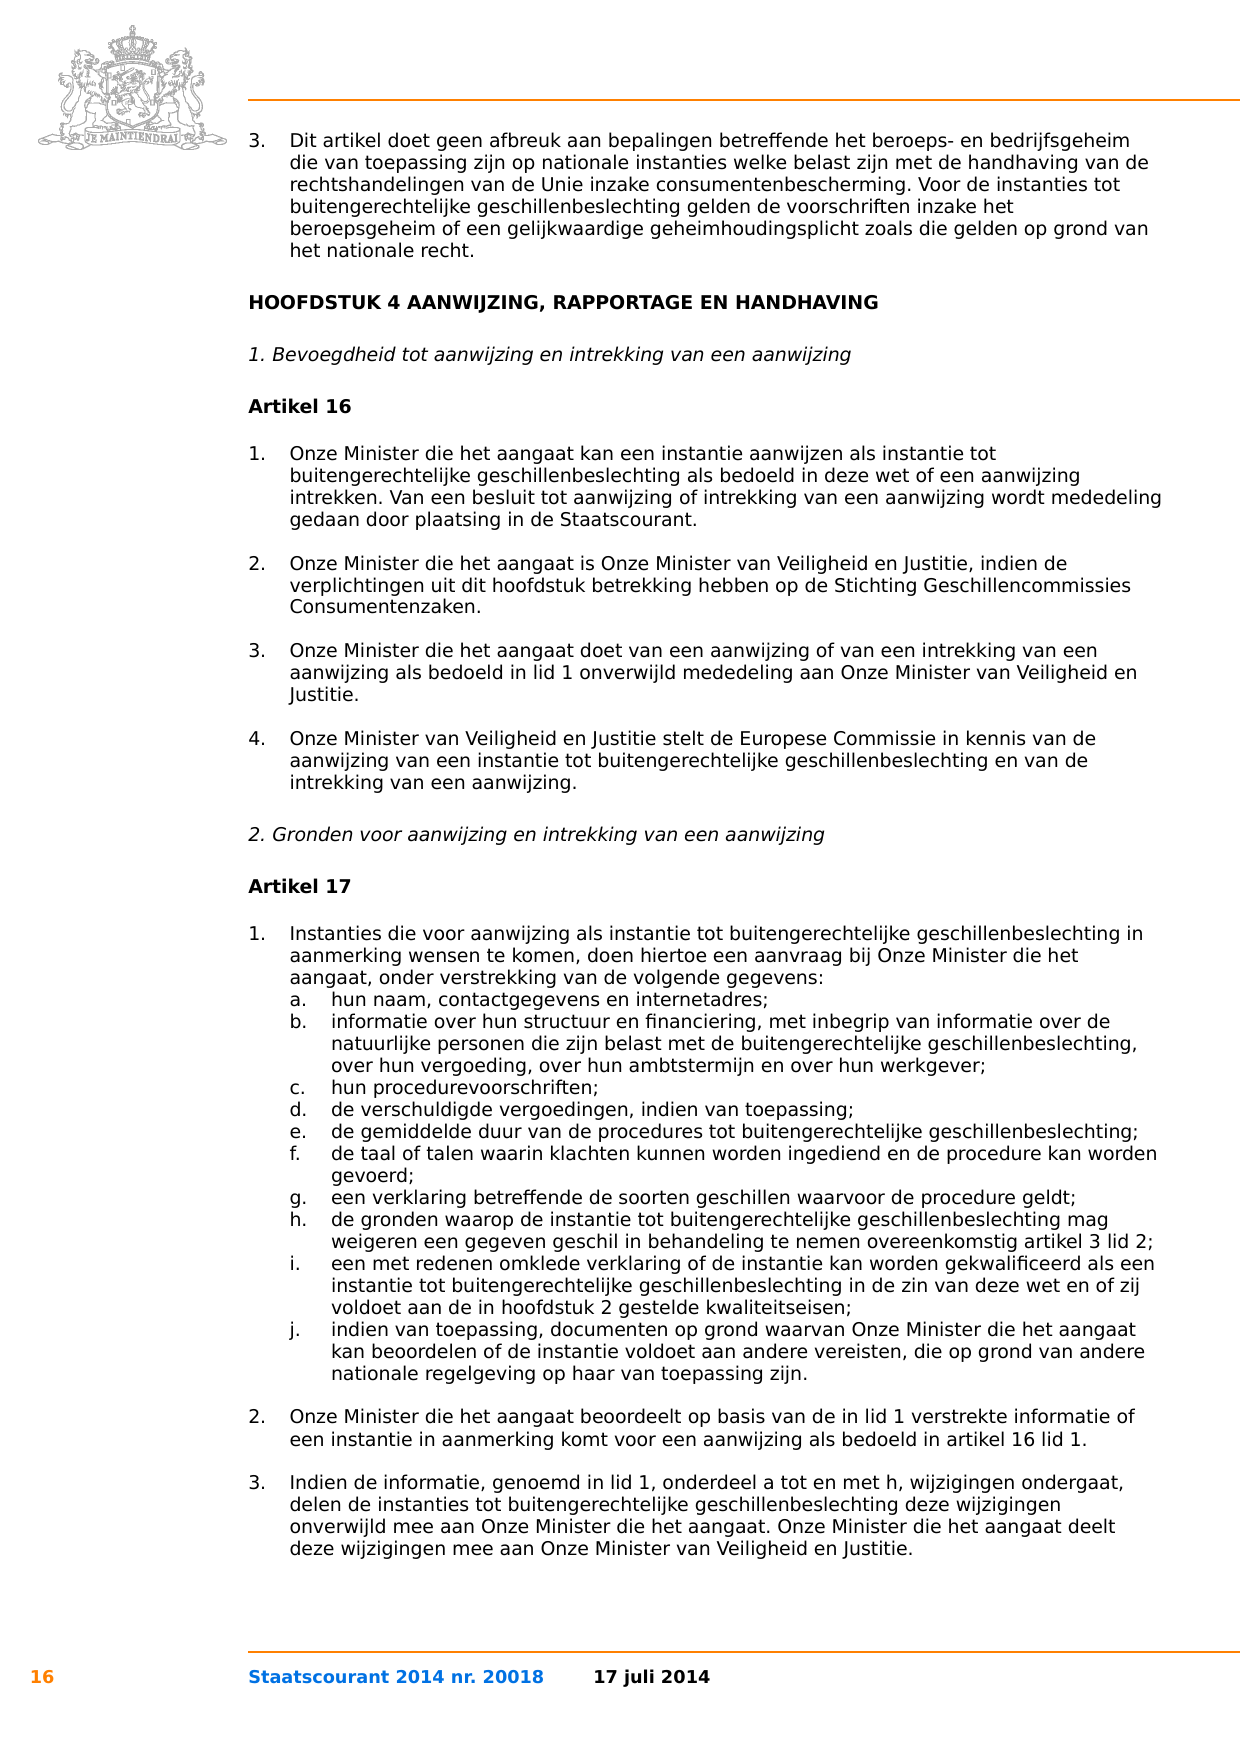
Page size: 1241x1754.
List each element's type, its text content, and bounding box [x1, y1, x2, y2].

text a. hun naam, contactgegevens en internetadres; [289, 989, 1163, 1011]
text 3. Onze Minister die het aangaat doet van een aanwijzing of van een intrekking van een aanwijzing als bedoeld in lid 1 onverwijld mededeling aan Onze Minister van Veiligheid en Justitie. [248, 640, 1163, 706]
text 1. Instanties die voor aanwijzing als instantie tot buitengerechtelijke geschillenbeslechting in aanmerking wensen te komen, doen hiertoe een aanvraag bij Onze Minister die het aangaat, onder verstrekking van de volgende gegevens: [248, 923, 1163, 989]
subtitle HOOFDSTUK 4 AANWIJZING, RAPPORTAGE EN HANDHAVING [248, 292, 1163, 314]
text j. indien van toepassing, documenten op grond waarvan Onze Minister die het aangaat kan beoordelen of de instantie voldoet aan andere vereisten, die op grond van andere nationale regelgeving op haar van toepassing zijn. [289, 1319, 1163, 1384]
text 2. Onze Minister die het aangaat is Onze Minister van Veiligheid en Justitie, indien de verplichtingen uit dit hoofdstuk betrekking hebben op de Stichting Geschillencommissies Consumentenzaken. [248, 552, 1163, 618]
text i. een met redenen omklede verklaring of de instantie kan worden gekwalificeerd als een instantie tot buitengerechtelijke geschillenbeslechting in de zin van deze wet en of zij voldoet aan de in hoofdstuk 2 gestelde kwaliteitseisen; [289, 1253, 1163, 1319]
subtitle 1. Bevoegdheid tot aanwijzing en intrekking van een aanwijzing [248, 344, 1163, 366]
text 3. Dit artikel doet geen afbreuk aan bepalingen betreffende het beroeps- en bedrijfsgeheim die van toepassing zijn op nationale instanties welke belast zijn met de handhaving van de rechtshandelingen van de Unie inzake consumentenbescherming. Voor de instanties tot buitengerechtelijke geschillenbeslechting gelden de voorschriften inzake het beroepsgeheim of een gelijkwaardige geheimhoudingsplicht zoals die gelden op grond van het nationale recht. [248, 130, 1163, 262]
subtitle Artikel 17 [248, 876, 1163, 898]
text 1. Onze Minister die het aangaat kan een instantie aanwijzen als instantie tot buitengerechtelijke geschillenbeslechting als bedoeld in deze wet of een aanwijzing intrekken. Van een besluit tot aanwijzing of intrekking van een aanwijzing wordt mededeling gedaan door plaatsing in de Staatscourant. [248, 443, 1163, 531]
text f. de taal of talen waarin klachten kunnen worden ingediend en de procedure kan worden gevoerd; [289, 1143, 1163, 1187]
text h. de gronden waarop de instantie tot buitengerechtelijke geschillenbeslechting mag weigeren een gegeven geschil in behandeling te nemen overeenkomstig artikel 3 lid 2; [289, 1209, 1163, 1253]
text c. hun procedurevoorschriften; [289, 1077, 1163, 1099]
subtitle 2. Gronden voor aanwijzing en intrekking van een aanwijzing [248, 824, 1163, 846]
text d. de verschuldigde vergoedingen, indien van toepassing; [289, 1099, 1163, 1121]
text e. de gemiddelde duur van de procedures tot buitengerechtelijke geschillenbeslechting; [289, 1121, 1163, 1143]
text 4. Onze Minister van Veiligheid en Justitie stelt de Europese Commissie in kennis van de aanwijzing van een instantie tot buitengerechtelijke geschillenbeslechting en van de intrekking van een aanwijzing. [248, 728, 1163, 794]
subtitle Artikel 16 [248, 396, 1163, 418]
text 3. Indien de informatie, genoemd in lid 1, onderdeel a tot en met h, wijzigingen ondergaat, delen de instanties tot buitengerechtelijke geschillenbeslechting deze wijzigingen onverwijld mee aan Onze Minister die het aangaat. Onze Minister die het aangaat deelt deze wijzigingen mee aan Onze Minister van Veiligheid en Justitie. [248, 1472, 1163, 1560]
text 2. Onze Minister die het aangaat beoordeelt op basis van de in lid 1 verstrekte informatie of een instantie in aanmerking komt voor een aanwijzing als bedoeld in artikel 16 lid 1. [248, 1406, 1163, 1450]
picture [38, 25, 227, 150]
text g. een verklaring betreffende de soorten geschillen waarvoor de procedure geldt; [289, 1187, 1163, 1209]
text b. informatie over hun structuur en financiering, met inbegrip van informatie over de natuurlijke personen die zijn belast met de buitengerechtelijke geschillenbeslechting, over hun vergoeding, over hun ambtstermijn en over hun werkgever; [289, 1011, 1163, 1077]
